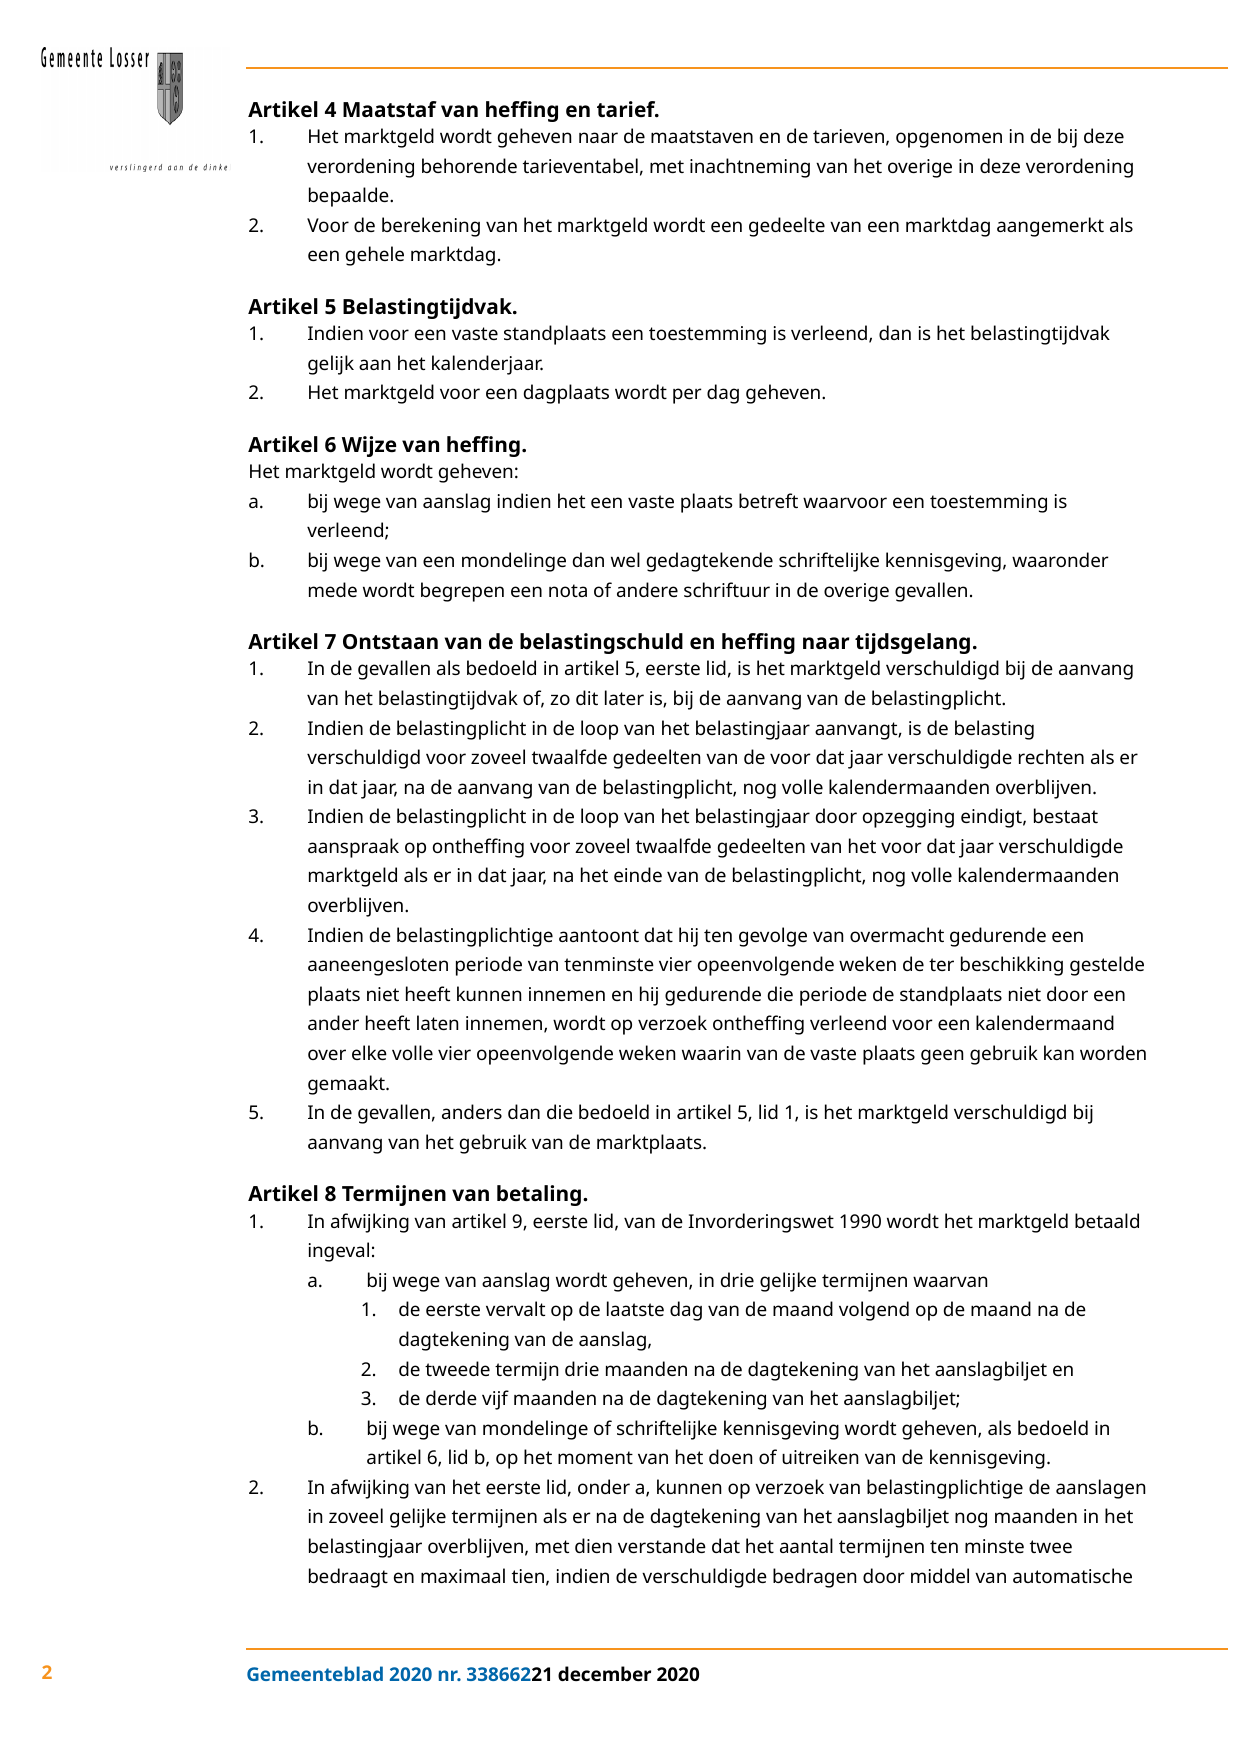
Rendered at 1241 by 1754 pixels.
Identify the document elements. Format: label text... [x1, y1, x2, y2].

list Indien de belastingplicht in de loop van het belastingjaar door opzegging eindigt, bestaat aanspraak op ontheffing voor zoveel twaalfde gedeelten van het voor dat jaar verschuldigde marktgeld als er in dat jaar, na het einde van de belastingplicht, nog volle kalendermaanden overblijven. [248, 803, 1152, 918]
text Artikel 6 Wijze van heffing. [248, 430, 1152, 458]
text Artikel 5 Belastingtijdvak. [248, 292, 1152, 320]
list bij wege van aanslag indien het een vaste plaats betreft waarvoor een toestemming is verleend; [248, 488, 1152, 543]
list de eerste vervalt op de laatste dag van de maand volgend op de maand na de dagtekening van de aanslag, [361, 1297, 1152, 1352]
list Indien voor een vaste standplaats een toestemming is verleend, dan is het belastingtijdvak gelijk aan het kalenderjaar. [248, 320, 1152, 376]
list bij wege van mondelinge of schriftelijke kennisgeving wordt geheven, als bedoeld in artikel 6, lid b, op het moment van het doen of uitreiken van de kennisgeving. [307, 1415, 1152, 1470]
list Indien de belastingplichtige aantoont dat hij ten gevolge van overmacht gedurende een aaneengesloten periode van tenminste vier opeenvolgende weken de ter beschikking gestelde plaats niet heeft kunnen innemen en hij gedurende die periode de standplaats niet door een ander heeft laten innemen, wordt op verzoek ontheffing verleend voor een kalendermaand over elke volle vier opeenvolgende weken waarin van de vaste plaats geen gebruik kan worden gemaakt. [248, 922, 1152, 1096]
text Het marktgeld wordt geheven: [248, 458, 1152, 484]
list bij wege van een mondelinge dan wel gedagtekende schriftelijke kennisgeving, waaronder mede wordt begrepen een nota of andere schriftuur in de overige gevallen. [248, 547, 1152, 602]
list In afwijking van artikel 9, eerste lid, van de Invorderingswet 1990 wordt het marktgeld betaald ingeval: [248, 1208, 1152, 1263]
list Het marktgeld voor een dagplaats wordt per dag geheven. [248, 379, 1152, 405]
list bij wege van aanslag wordt geheven, in drie gelijke termijnen waarvan [307, 1267, 1152, 1293]
text Artikel 7 Ontstaan van de belastingschuld en heffing naar tijdsgelang. [248, 627, 1152, 656]
list In de gevallen als bedoeld in artikel 5, eerste lid, is het marktgeld verschuldigd bij de aanvang van het belastingtijdvak of, zo dit later is, bij de aanvang van de belastingplicht. [248, 656, 1152, 711]
list Voor de berekening van het marktgeld wordt een gedeelte van een marktdag aangemerkt als een gehele marktdag. [248, 212, 1152, 267]
list Het marktgeld wordt geheven naar de maatstaven en de tarieven, opgenomen in de bij deze verordening behorende tarieventabel, met inachtneming van het overige in deze verordening bepaalde. [248, 123, 1152, 208]
list de tweede termijn drie maanden na de dagtekening van het aanslagbiljet en [361, 1356, 1152, 1381]
list de derde vijf maanden na de dagtekening van het aanslagbiljet; [361, 1385, 1152, 1411]
picture [41, 47, 231, 172]
list In afwijking van het eerste lid, onder a, kunnen op verzoek van belastingplichtige de aanslagen in zoveel gelijke termijnen als er na de dagtekening van het aanslagbiljet nog maanden in het belastingjaar overblijven, met dien verstande dat het aantal termijnen ten minste twee bedraagt en maximaal tien, indien de verschuldigde bedragen door middel van automatische [248, 1474, 1152, 1588]
list In de gevallen, anders dan die bedoeld in artikel 5, lid 1, is het marktgeld verschuldigd bij aanvang van het gebruik van de marktplaats. [248, 1099, 1152, 1155]
text Artikel 4 Maatstaf van heffing en tarief. [248, 95, 1152, 123]
list Indien de belastingplicht in de loop van het belastingjaar aanvangt, is de belasting verschuldigd voor zoveel twaalfde gedeelten van de voor dat jaar verschuldigde rechten als er in dat jaar, na de aanvang van de belastingplicht, nog volle kalendermaanden overblijven. [248, 715, 1152, 800]
text Artikel 8 Termijnen van betaling. [248, 1179, 1152, 1208]
